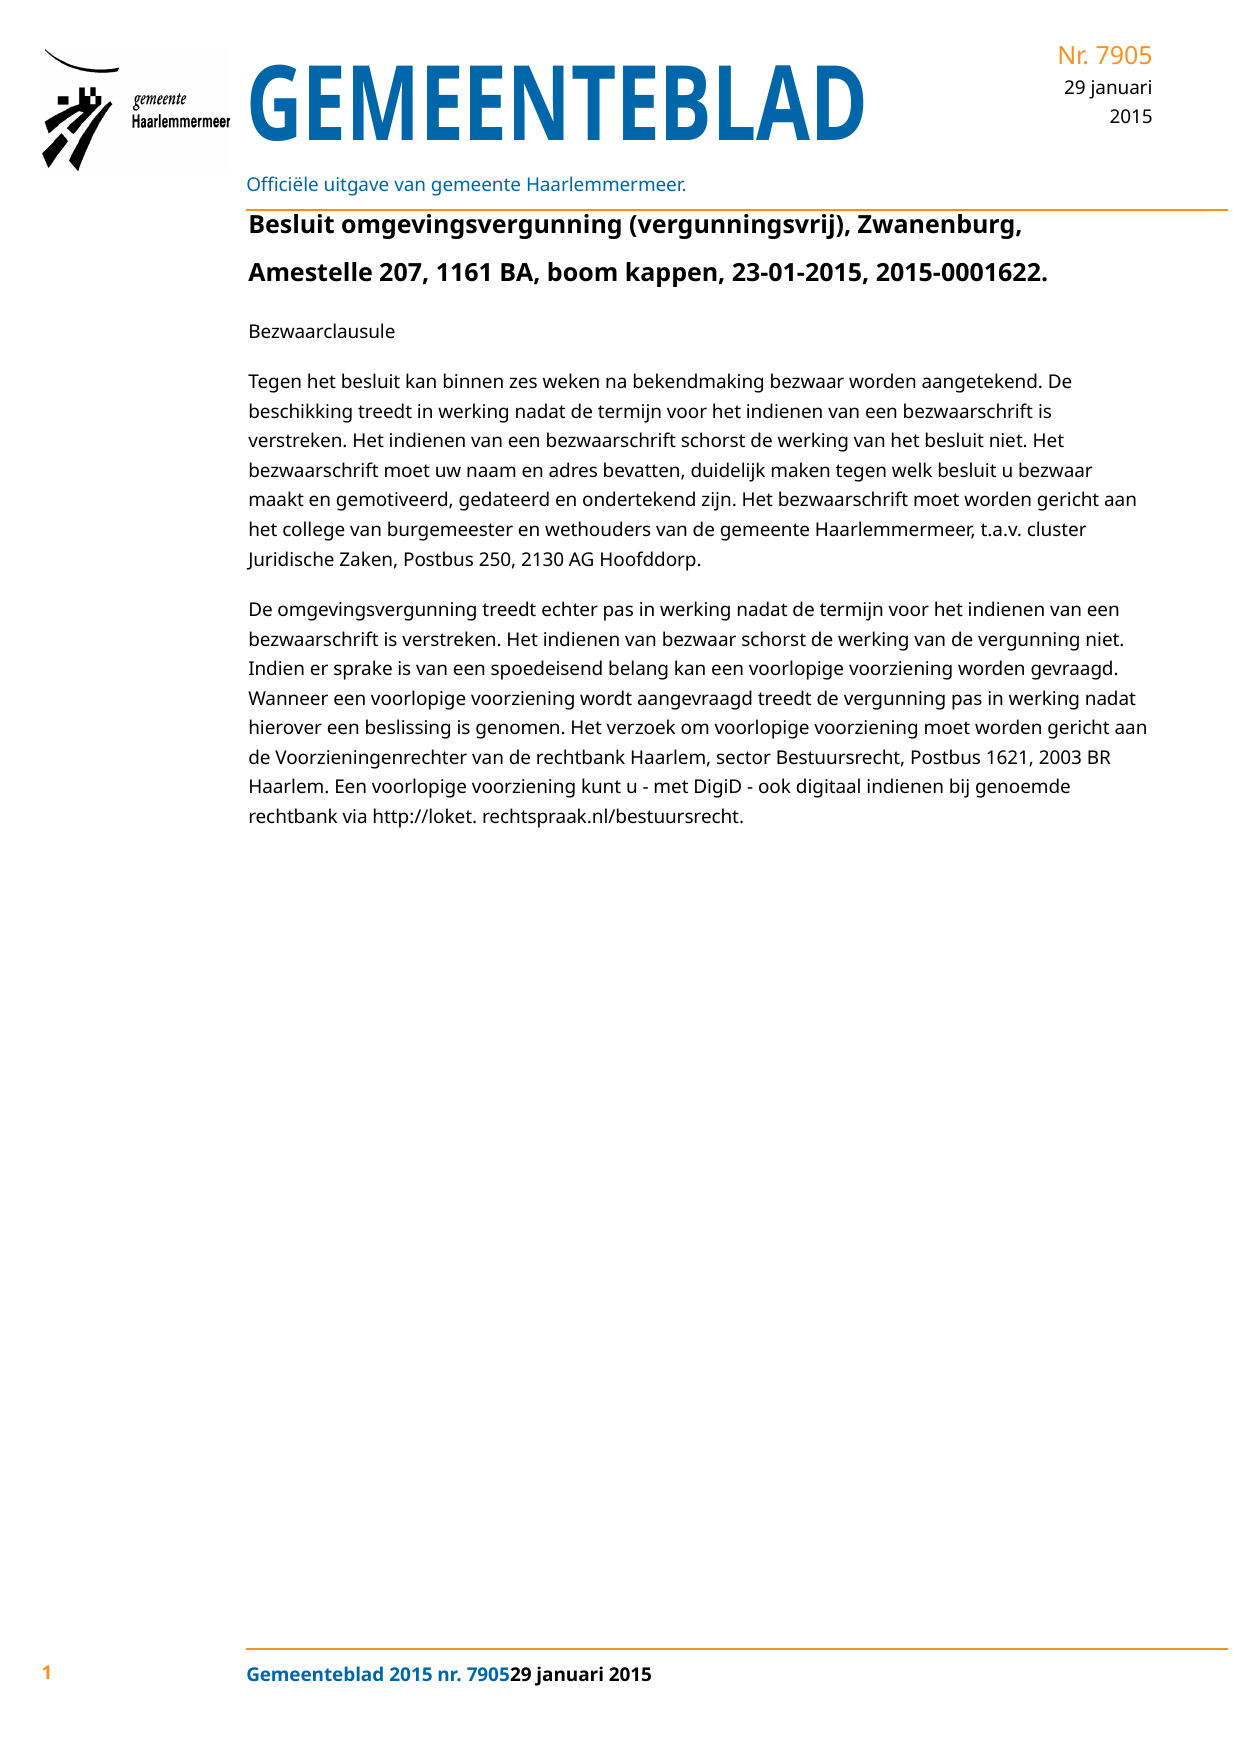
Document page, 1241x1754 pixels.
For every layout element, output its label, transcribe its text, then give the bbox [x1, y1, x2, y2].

text De omgevingsvergunning treedt echter pas in werking nadat de termijn voor het indienen van een bezwaarschrift is verstreken. Het indienen van bezwaar schorst de werking van de vergunning niet. Indien er sprake is van een spoedeisend belang kan een voorlopige voorziening worden gevraagd. Wanneer een voorlopige voorziening wordt aangevraagd treedt de vergunning pas in werking nadat hierover een beslissing is genomen. Het verzoek om voorlopige voorziening moet worden gericht aan de Voorzieningenrechter van de rechtbank Haarlem, sector Bestuursrecht, Postbus 1621, 2003 BR Haarlem. Een voorlopige voorziening kunt u - met DigiD - ook digitaal indienen bij genoemde rechtbank via http://loket. rechtspraak.nl/bestuursrecht. [248, 596, 1152, 829]
text Bezwaarclausule [248, 318, 1152, 344]
picture [41, 47, 231, 172]
text Besluit omgevingsvergunning (vergunningsvrij), Zwanenburg, Amestelle 207, 1161 BA, boom kappen, 23-01-2015, 2015-0001622. [248, 211, 1152, 288]
text Tegen het besluit kan binnen zes weken na bekendmaking bezwaar worden aangetekend. De beschikking treedt in werking nadat de termijn voor het indienen van een bezwaarschrift is verstreken. Het indienen van een bezwaarschrift schorst de werking van het besluit niet. Het bezwaarschrift moet uw naam en adres bevatten, duidelijk maken tegen welk besluit u bezwaar maakt en gemotiveerd, gedateerd en ondertekend zijn. Het bezwaarschrift moet worden gericht aan het college van burgemeester en wethouders van de gemeente Haarlemmermeer, t.a.v. cluster Juridische Zaken, Postbus 250, 2130 AG Hoofddorp. [248, 368, 1152, 572]
